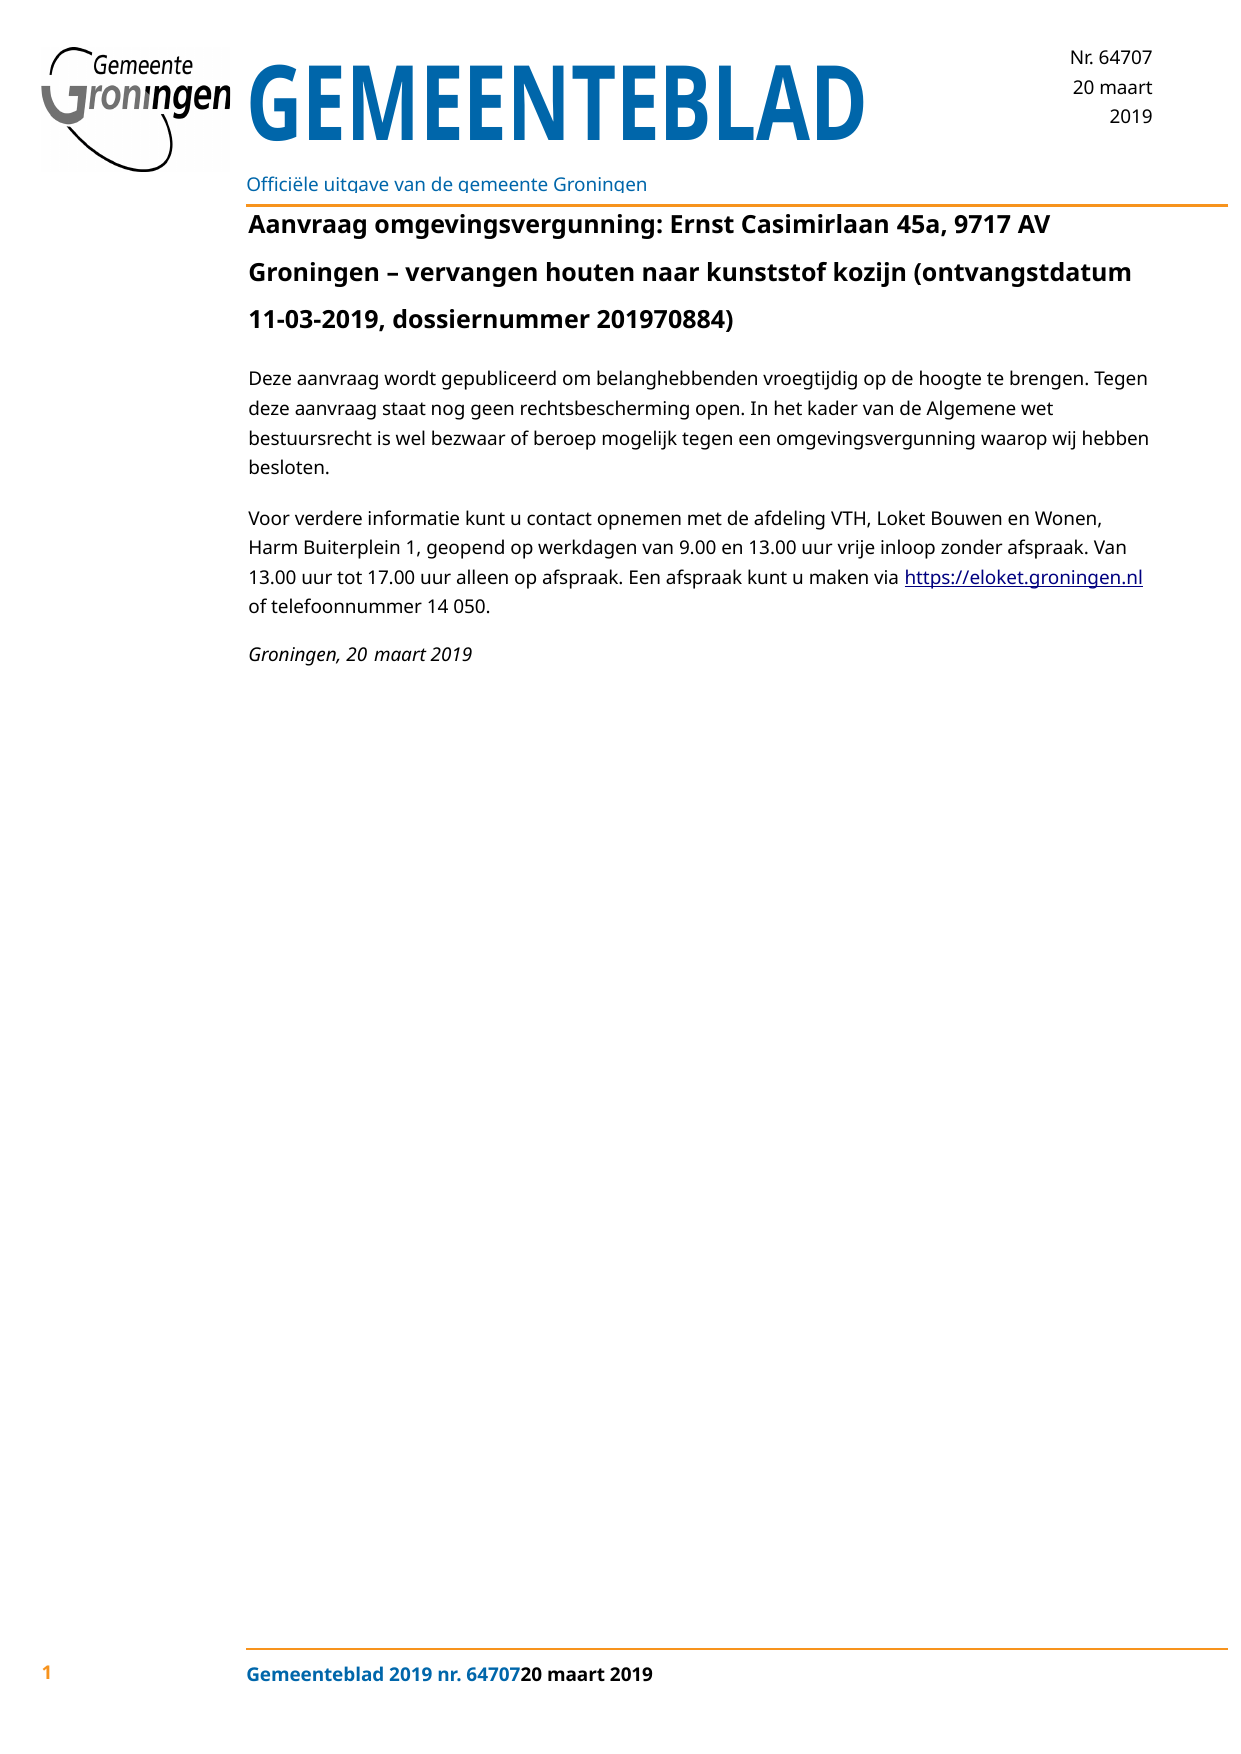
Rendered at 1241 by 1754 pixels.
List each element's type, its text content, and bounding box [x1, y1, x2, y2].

text Groningen, 20 maart 2019 [248, 641, 1152, 667]
text Deze aanvraag wordt gepubliceerd om belanghebbenden vroegtijdig op de hoogte te brengen. Tegen deze aanvraag staat nog geen rechtsbescherming open. In het kader van de Algemene wet bestuursrecht is wel bezwaar of beroep mogelijk tegen een omgevingsvergunning waarop wij hebben besloten. [248, 366, 1152, 480]
picture [41, 47, 231, 172]
text Aanvraag omgevingsvergunning: Ernst Casimirlaan 45a, 9717 AV Groningen – vervangen houten naar kunststof kozijn (ontvangstdatum 11-03-2019, dossiernummer 201970884) [248, 207, 1152, 336]
text Voor verdere informatie kunt u contact opnemen met de afdeling VTH, Loket Bouwen en Wonen, Harm Buiterplein 1, geopend op werkdagen van 9.00 en 13.00 uur vrije inloop zonder afspraak. Van 13.00 uur tot 17.00 uur alleen op afspraak. Een afspraak kunt u maken via https://eloket.groningen.nl of telefoonnummer 14 050. [248, 505, 1152, 619]
